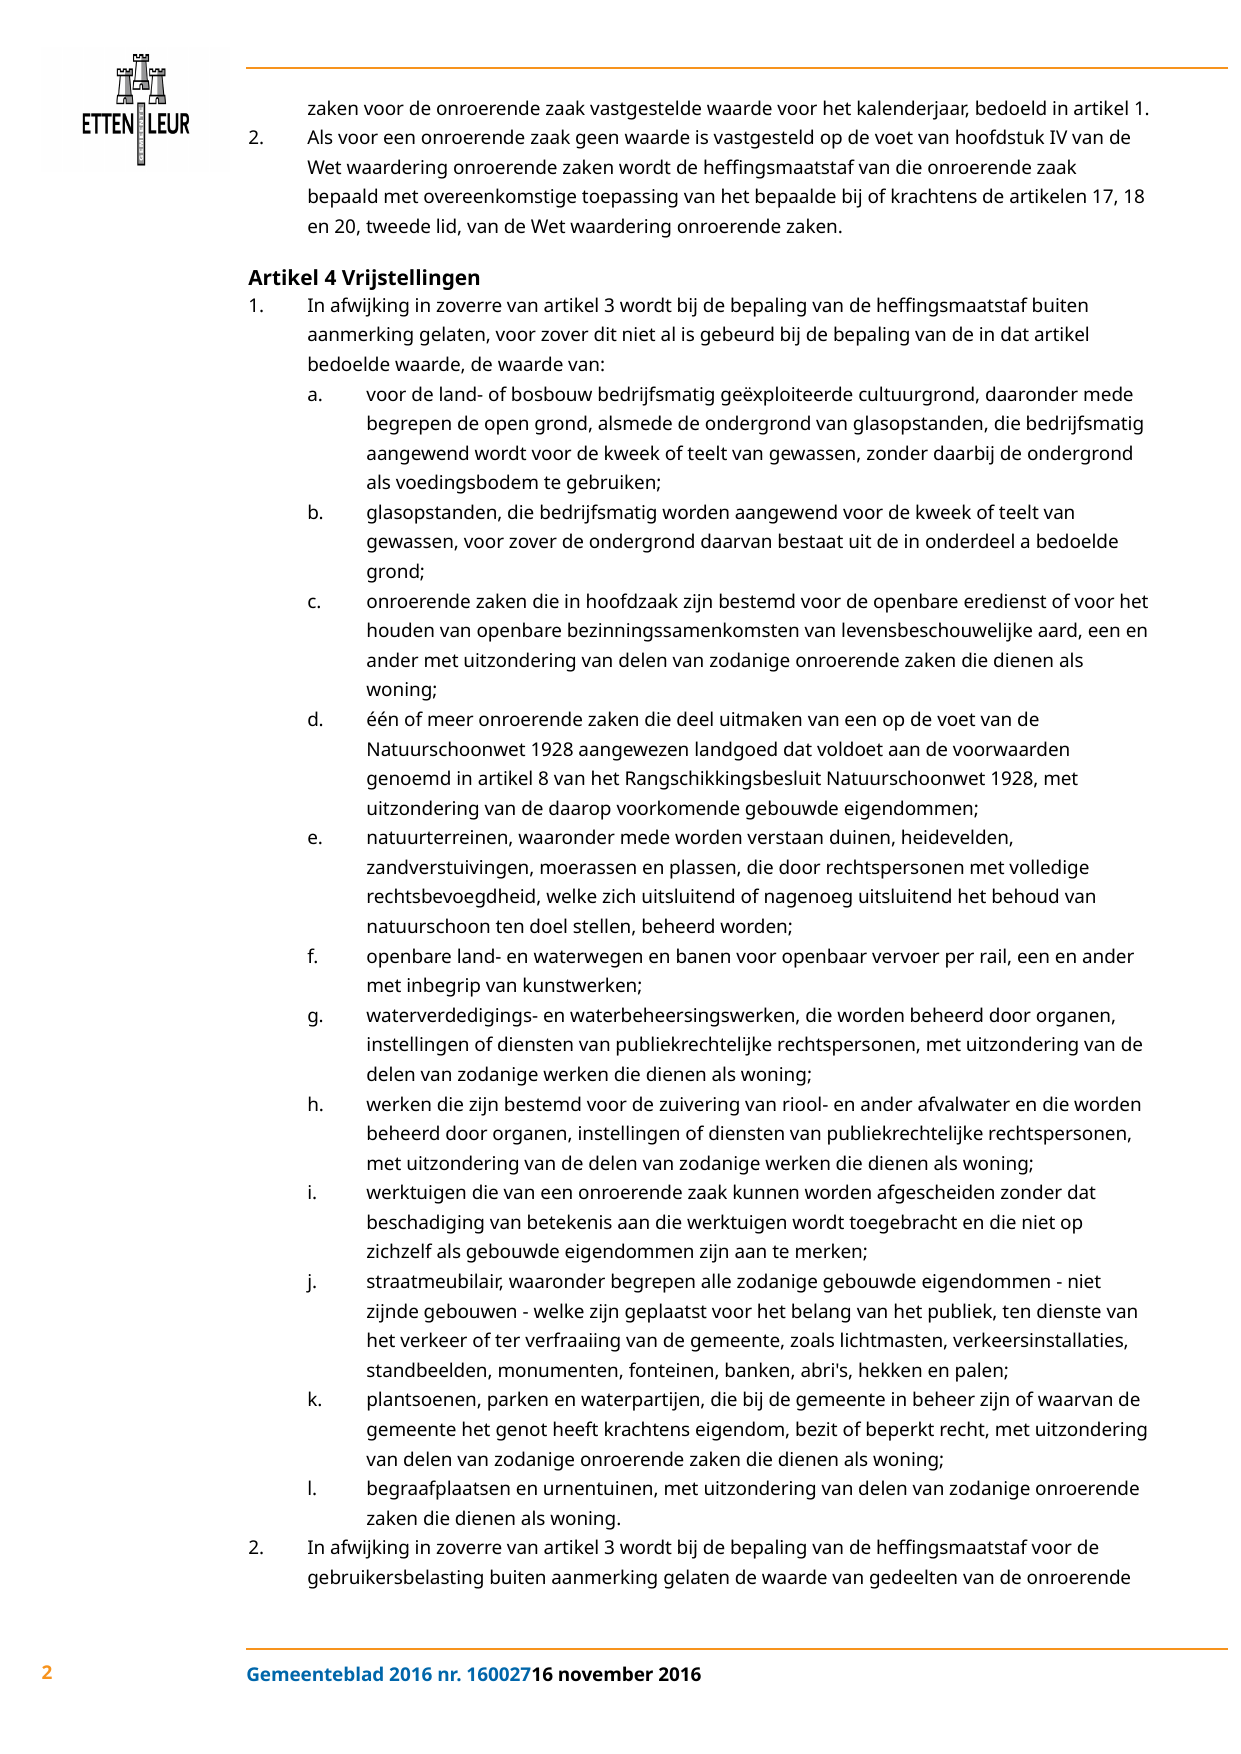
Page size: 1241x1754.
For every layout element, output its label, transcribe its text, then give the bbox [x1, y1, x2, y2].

list werktuigen die van een onroerende zaak kunnen worden afgescheiden zonder dat beschadiging van betekenis aan die werktuigen wordt toegebracht en die niet op zichzelf als gebouwde eigendommen zijn aan te merken; [307, 1179, 1152, 1264]
list onroerende zaken die in hoofdzaak zijn bestemd voor de openbare eredienst of voor het houden van openbare bezinningssamenkomsten van levensbeschouwelijke aard, een en ander met uitzondering van delen van zodanige onroerende zaken die dienen als woning; [307, 588, 1152, 702]
list begraafplaatsen en urnentuinen, met uitzondering van delen van zodanige onroerende zaken die dienen als woning. [307, 1475, 1152, 1531]
list glasopstanden, die bedrijfsmatig worden aangewend voor de kweek of teelt van gewassen, voor zover de ondergrond daarvan bestaat uit de in onderdeel a bedoelde grond; [307, 499, 1152, 584]
picture [41, 47, 231, 172]
list zaken voor de onroerende zaak vastgestelde waarde voor het kalenderjaar, bedoeld in artikel 1. [248, 95, 1152, 121]
text Artikel 4 Vrijstellingen [248, 263, 1152, 292]
list In afwijking in zoverre van artikel 3 wordt bij de bepaling van de heffingsmaatstaf buiten aanmerking gelaten, voor zover dit niet al is gebeurd bij de bepaling van de in dat artikel bedoelde waarde, de waarde van: [248, 292, 1152, 377]
list openbare land- en waterwegen en banen voor openbaar vervoer per rail, een en ander met inbegrip van kunstwerken; [307, 943, 1152, 998]
list werken die zijn bestemd voor de zuivering van riool- en ander afvalwater en die worden beheerd door organen, instellingen of diensten van publiekrechtelijke rechtspersonen, met uitzondering van de delen van zodanige werken die dienen als woning; [307, 1091, 1152, 1176]
list Als voor een onroerende zaak geen waarde is vastgesteld op de voet van hoofdstuk IV van de Wet waardering onroerende zaken wordt de heffingsmaatstaf van die onroerende zaak bepaald met overeenkomstige toepassing van het bepaalde bij of krachtens de artikelen 17, 18 en 20, tweede lid, van de Wet waardering onroerende zaken. [248, 124, 1152, 239]
list waterverdedigings- en waterbeheersingswerken, die worden beheerd door organen, instellingen of diensten van publiekrechtelijke rechtspersonen, met uitzondering van de delen van zodanige werken die dienen als woning; [307, 1002, 1152, 1087]
list voor de land- of bosbouw bedrijfsmatig geëxploiteerde cultuurgrond, daaronder mede begrepen de open grond, alsmede de ondergrond van glasopstanden, die bedrijfsmatig aangewend wordt voor de kweek of teelt van gewassen, zonder daarbij de ondergrond als voedingsbodem te gebruiken; [307, 381, 1152, 495]
list In afwijking in zoverre van artikel 3 wordt bij de bepaling van de heffingsmaatstaf voor de gebruikersbelasting buiten aanmerking gelaten de waarde van gedeelten van de onroerende [248, 1534, 1152, 1590]
list natuurterreinen, waaronder mede worden verstaan duinen, heidevelden, zandverstuivingen, moerassen en plassen, die door rechtspersonen met volledige rechtsbevoegdheid, welke zich uitsluitend of nagenoeg uitsluitend het behoud van natuurschoon ten doel stellen, beheerd worden; [307, 824, 1152, 939]
list plantsoenen, parken en waterpartijen, die bij de gemeente in beheer zijn of waarvan de gemeente het genot heeft krachtens eigendom, bezit of beperkt recht, met uitzondering van delen van zodanige onroerende zaken die dienen als woning; [307, 1387, 1152, 1471]
list straatmeubilair, waaronder begrepen alle zodanige gebouwde eigendommen - niet zijnde gebouwen - welke zijn geplaatst voor het belang van het publiek, ten dienste van het verkeer of ter verfraaiing van de gemeente, zoals lichtmasten, verkeersinstallaties, standbeelden, monumenten, fonteinen, banken, abri's, hekken en palen; [307, 1268, 1152, 1383]
list één of meer onroerende zaken die deel uitmaken van een op de voet van de Natuurschoonwet 1928 aangewezen landgoed dat voldoet aan de voorwaarden genoemd in artikel 8 van het Rangschikkingsbesluit Natuurschoonwet 1928, met uitzondering van de daarop voorkomende gebouwde eigendommen; [307, 706, 1152, 821]
